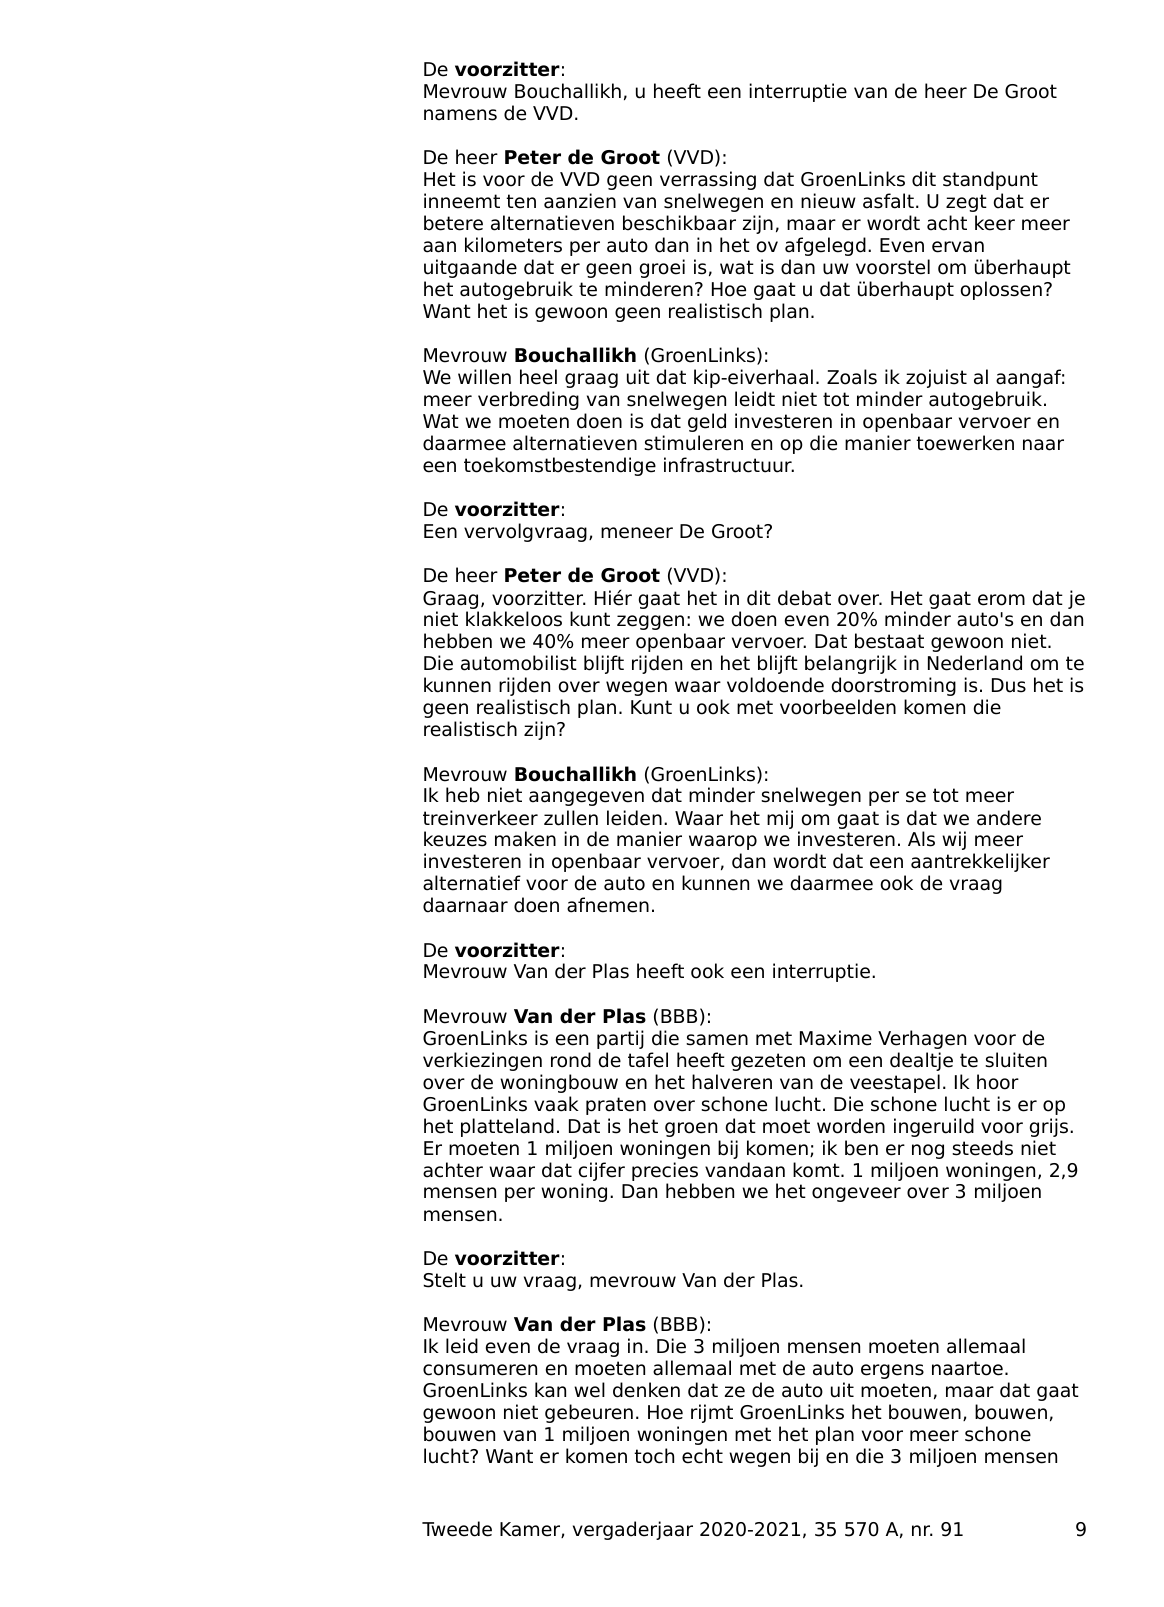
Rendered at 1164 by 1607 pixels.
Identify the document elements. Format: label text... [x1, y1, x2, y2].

text Ik leid even de vraag in. Die 3 miljoen mensen moeten allemaal consumeren en moeten allemaal met de auto ergens naartoe. GroenLinks kan wel denken dat ze de auto uit moeten, maar dat gaat gewoon niet gebeuren. Hoe rijmt GroenLinks het bouwen, bouwen, bouwen van 1 miljoen woningen met het plan voor meer schone lucht? Want er komen toch echt wegen bij en die 3 miljoen mensen [422, 1336, 1087, 1468]
text De voorzitter: [422, 59, 1087, 81]
text Mevrouw Bouchallikh (GroenLinks): [422, 763, 1087, 785]
text De voorzitter: [422, 499, 1087, 521]
text De voorzitter: [422, 1248, 1087, 1269]
text De heer Peter de Groot (VVD): [422, 147, 1087, 169]
text Mevrouw Van der Plas (BBB): [422, 1006, 1087, 1028]
text Mevrouw Bouchallikh, u heeft een interruptie van de heer De Groot namens de VVD. [422, 81, 1087, 125]
text GroenLinks is een partij die samen met Maxime Verhagen voor de verkiezingen rond de tafel heeft gezeten om een dealtje te sluiten over de woningbouw en het halveren van de veestapel. Ik hoor GroenLinks vaak praten over schone lucht. Die schone lucht is er op het platteland. Dat is het groen dat moet worden ingeruild voor grijs. Er moeten 1 miljoen woningen bij komen; ik ben er nog steeds niet achter waar dat cijfer precies vandaan komt. 1 miljoen woningen, 2,9 mensen per woning. Dan hebben we het ongeveer over 3 miljoen mensen. [422, 1028, 1087, 1225]
text De heer Peter de Groot (VVD): [422, 565, 1087, 587]
text We willen heel graag uit dat kip-eiverhaal. Zoals ik zojuist al aangaf: meer verbreding van snelwegen leidt niet tot minder autogebruik. Wat we moeten doen is dat geld investeren in openbaar vervoer en daarmee alternatieven stimuleren en op die manier toewerken naar een toekomstbestendige infrastructuur. [422, 367, 1087, 477]
text Graag, voorzitter. Hiér gaat het in dit debat over. Het gaat erom dat je niet klakkeloos kunt zeggen: we doen even 20% minder auto's en dan hebben we 40% meer openbaar vervoer. Dat bestaat gewoon niet. Die automobilist blijft rijden en het blijft belangrijk in Nederland om te kunnen rijden over wegen waar voldoende doorstroming is. Dus het is geen realistisch plan. Kunt u ook met voorbeelden komen die realistisch zijn? [422, 587, 1087, 741]
text Een vervolgvraag, meneer De Groot? [422, 521, 1087, 543]
text Mevrouw Bouchallikh (GroenLinks): [422, 345, 1087, 367]
text Ik heb niet aangegeven dat minder snelwegen per se tot meer treinverkeer zullen leiden. Waar het mij om gaat is dat we andere keuzes maken in de manier waarop we investeren. Als wij meer investeren in openbaar vervoer, dan wordt dat een aantrekkelijker alternatief voor de auto en kunnen we daarmee ook de vraag daarnaar doen afnemen. [422, 785, 1087, 917]
text Stelt u uw vraag, mevrouw Van der Plas. [422, 1269, 1087, 1292]
text Het is voor de VVD geen verrassing dat GroenLinks dit standpunt inneemt ten aanzien van snelwegen en nieuw asfalt. U zegt dat er betere alternatieven beschikbaar zijn, maar er wordt acht keer meer aan kilometers per auto dan in het ov afgelegd. Even ervan uitgaande dat er geen groei is, wat is dan uw voorstel om überhaupt het autogebruik te minderen? Hoe gaat u dat überhaupt oplossen? Want het is gewoon geen realistisch plan. [422, 169, 1087, 323]
text De voorzitter: [422, 939, 1087, 961]
text Mevrouw Van der Plas heeft ook een interruptie. [422, 961, 1087, 983]
text Mevrouw Van der Plas (BBB): [422, 1314, 1087, 1336]
